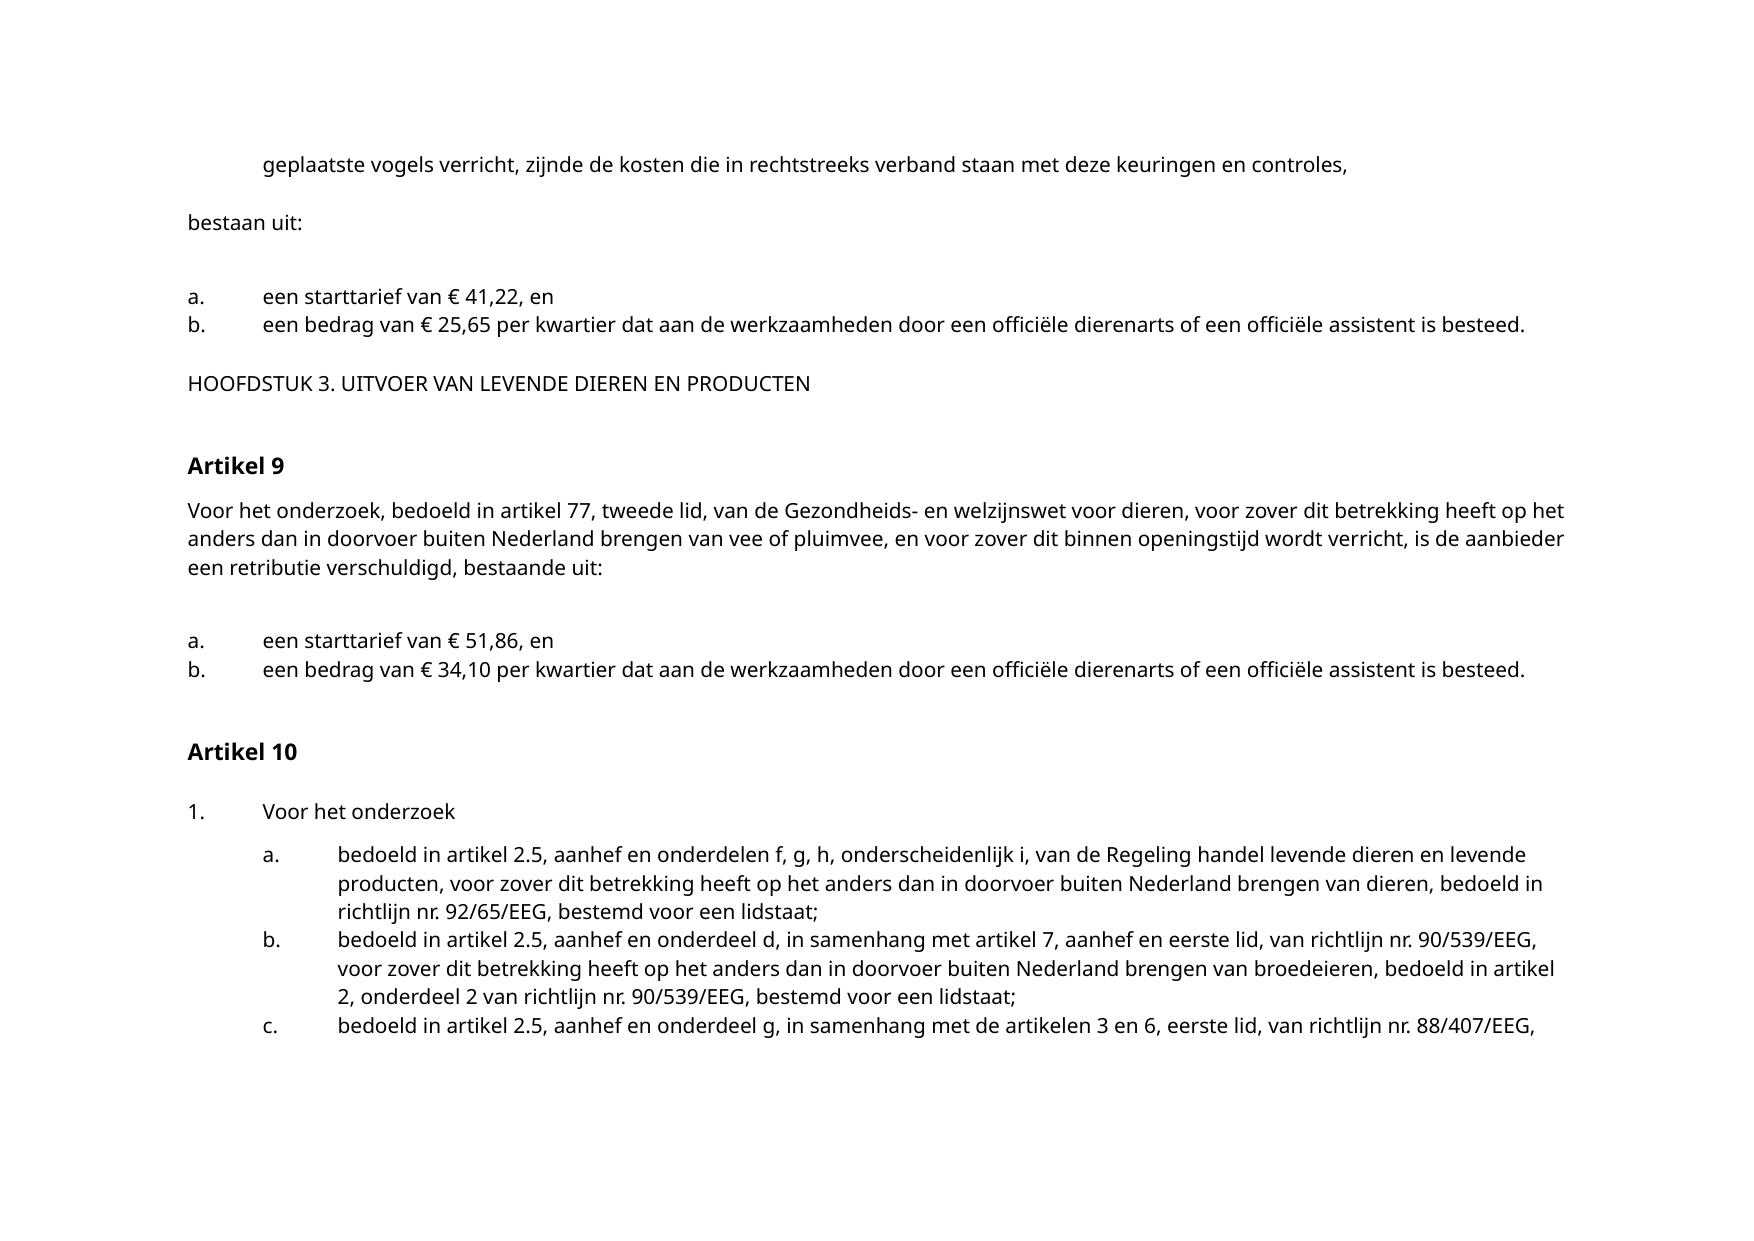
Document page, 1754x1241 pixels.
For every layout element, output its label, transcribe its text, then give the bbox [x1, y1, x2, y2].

list een bedrag van € 25,65 per kwartier dat aan de werkzaamheden door een officiële dierenarts of een officiële assistent is besteed. [187, 310, 1566, 339]
list bedoeld in artikel 2.5, aanhef en onderdeel d, in samenhang met artikel 7, aanhef en eerste lid, van richtlijn nr. 90/539/EEG, voor zover dit betrekking heeft op het anders dan in doorvoer buiten Nederland brengen van broedeieren, bedoeld in artikel 2, onderdeel 2 van richtlijn nr. 90/539/EEG, bestemd voor een lidstaat; [262, 926, 1566, 1011]
text bestaan uit: [187, 208, 1566, 237]
text HOOFDSTUK 3. UITVOER VAN LEVENDE DIEREN EN PRODUCTEN [187, 369, 1566, 397]
list bedoeld in artikel 2.5, aanhef en onderdeel g, in samenhang met de artikelen 3 en 6, eerste lid, van richtlijn nr. 88/407/EEG, [262, 1011, 1566, 1039]
list een starttarief van € 51,86, en [187, 626, 1566, 655]
subtitle Artikel 10 [187, 736, 1566, 767]
list een starttarief van € 41,22, en [187, 282, 1566, 310]
list geplaatste vogels verricht, zijnde de kosten die in rechtstreeks verband staan met deze keuringen en controles, [187, 150, 1566, 178]
subtitle Artikel 9 [187, 450, 1566, 481]
list een bedrag van € 34,10 per kwartier dat aan de werkzaamheden door een officiële dierenarts of een officiële assistent is besteed. [187, 655, 1566, 683]
list Voor het onderzoek [187, 797, 1566, 825]
text Voor het onderzoek, bedoeld in artikel 77, tweede lid, van de Gezondheids- en welzijnswet voor dieren, voor zover dit betrekking heeft op het anders dan in doorvoer buiten Nederland brengen van vee of pluimvee, en voor zover dit binnen openingstijd wordt verricht, is de aanbieder een retributie verschuldigd, bestaande uit: [187, 496, 1566, 581]
list bedoeld in artikel 2.5, aanhef en onderdelen f, g, h, onderscheidenlijk i, van de Regeling handel levende dieren en levende producten, voor zover dit betrekking heeft op het anders dan in doorvoer buiten Nederland brengen van dieren, bedoeld in richtlijn nr. 92/65/EEG, bestemd voor een lidstaat; [262, 840, 1566, 926]
